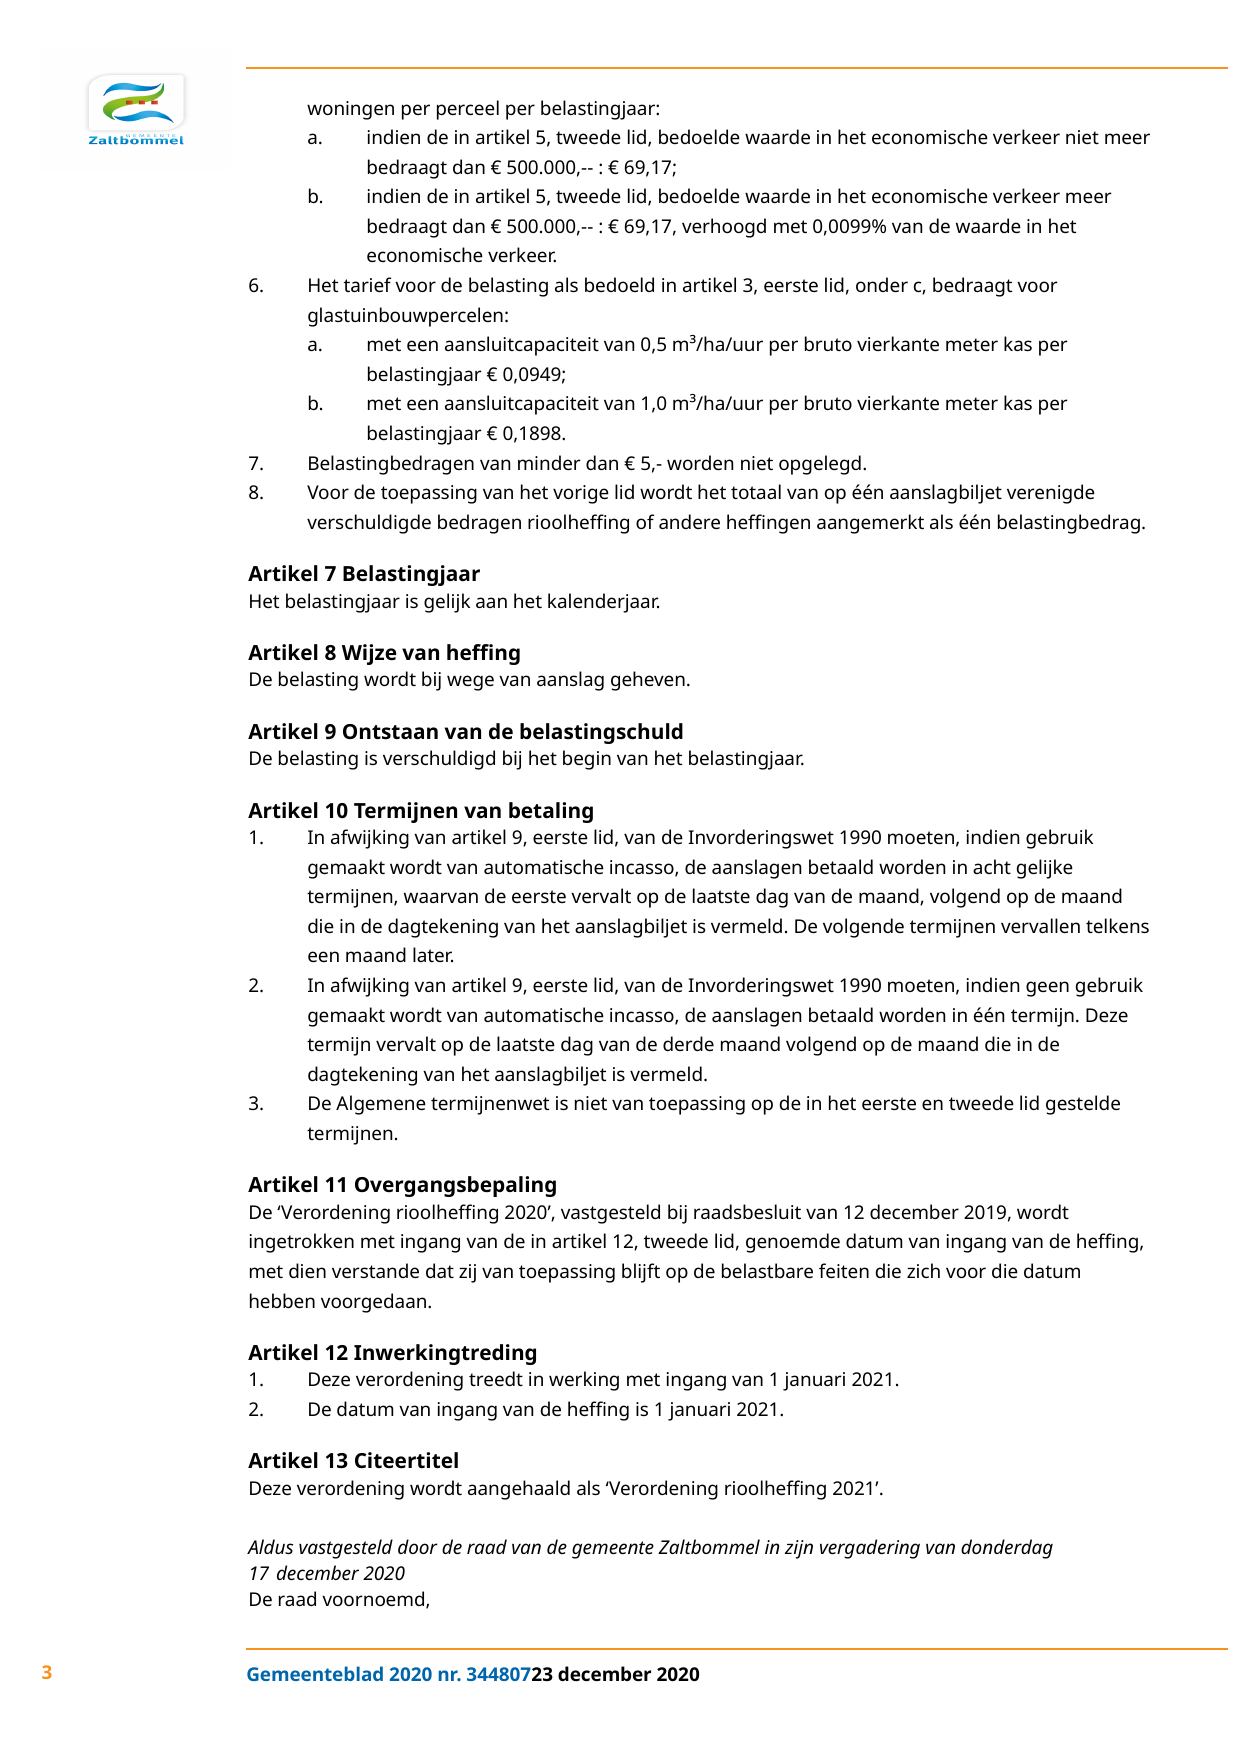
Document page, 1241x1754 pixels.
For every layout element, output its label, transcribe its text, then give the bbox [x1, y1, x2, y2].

list Belastingbedragen van minder dan € 5,- worden niet opgelegd. [248, 450, 1152, 476]
text Aldus vastgesteld door de raad van de gemeente Zaltbommel in zijn vergadering van donderdag 17 december 2020 [248, 1534, 1152, 1586]
text De ‘Verordening rioolheffing 2020’, vastgesteld bij raadsbesluit van 12 december 2019, wordt ingetrokken met ingang van de in artikel 12, tweede lid, genoemde datum van ingang van de heffing, met dien verstande dat zij van toepassing blijft op de belastbare feiten die zich voor die datum hebben voorgedaan. [248, 1199, 1152, 1313]
picture [41, 47, 231, 172]
text Artikel 12 Inwerkingtreding [248, 1338, 1152, 1367]
list Deze verordening treedt in werking met ingang van 1 januari 2021. [248, 1367, 1152, 1392]
list In afwijking van artikel 9, eerste lid, van de Invorderingswet 1990 moeten, indien gebruik gemaakt wordt van automatische incasso, de aanslagen betaald worden in acht gelijke termijnen, waarvan de eerste vervalt op de laatste dag van de maand, volgend op de maand die in de dagtekening van het aanslagbiljet is vermeld. De volgende termijnen vervallen telkens een maand later. [248, 824, 1152, 968]
list met een aansluitcapaciteit van 0,5 m³/ha/uur per bruto vierkante meter kas per belastingjaar € 0,0949; [307, 331, 1152, 387]
list De datum van ingang van de heffing is 1 januari 2021. [248, 1396, 1152, 1422]
text Artikel 13 Citeertitel [248, 1447, 1152, 1475]
text Het belastingjaar is gelijk aan het kalenderjaar. [248, 588, 1152, 613]
list In afwijking van artikel 9, eerste lid, van de Invorderingswet 1990 moeten, indien geen gebruik gemaakt wordt van automatische incasso, de aanslagen betaald worden in één termijn. Deze termijn vervalt op de laatste dag van de derde maand volgend op de maand die in de dagtekening van het aanslagbiljet is vermeld. [248, 972, 1152, 1087]
list woningen per perceel per belastingjaar: [248, 95, 1152, 121]
list met een aansluitcapaciteit van 1,0 m³/ha/uur per bruto vierkante meter kas per belastingjaar € 0,1898. [307, 391, 1152, 446]
text De belasting is verschuldigd bij het begin van het belastingjaar. [248, 746, 1152, 771]
list De Algemene termijnenwet is niet van toepassing op de in het eerste en tweede lid gestelde termijnen. [248, 1091, 1152, 1146]
text Deze verordening wordt aangehaald als ‘Verordening rioolheffing 2021’. [248, 1475, 1152, 1501]
list indien de in artikel 5, tweede lid, bedoelde waarde in het economische verkeer meer bedraagt dan € 500.000,-- : € 69,17, verhoogd met 0,0099% van de waarde in het economische verkeer. [307, 183, 1152, 268]
text Artikel 8 Wijze van heffing [248, 638, 1152, 667]
list Voor de toepassing van het vorige lid wordt het totaal van op één aanslagbiljet verenigde verschuldigde bedragen rioolheffing of andere heffingen aangemerkt als één belastingbedrag. [248, 479, 1152, 535]
text De raad voornoemd, [248, 1586, 1152, 1611]
text Artikel 7 Belastingjaar [248, 559, 1152, 588]
text Artikel 9 Ontstaan van de belastingschuld [248, 717, 1152, 746]
list indien de in artikel 5, tweede lid, bedoelde waarde in het economische verkeer niet meer bedraagt dan € 500.000,-- : € 69,17; [307, 124, 1152, 180]
text Artikel 10 Termijnen van betaling [248, 796, 1152, 824]
list Het tarief voor de belasting als bedoeld in artikel 3, eerste lid, onder c, bedraagt voor glastuinbouwpercelen: [248, 272, 1152, 328]
text De belasting wordt bij wege van aanslag geheven. [248, 667, 1152, 692]
text Artikel 11 Overgangsbepaling [248, 1171, 1152, 1199]
